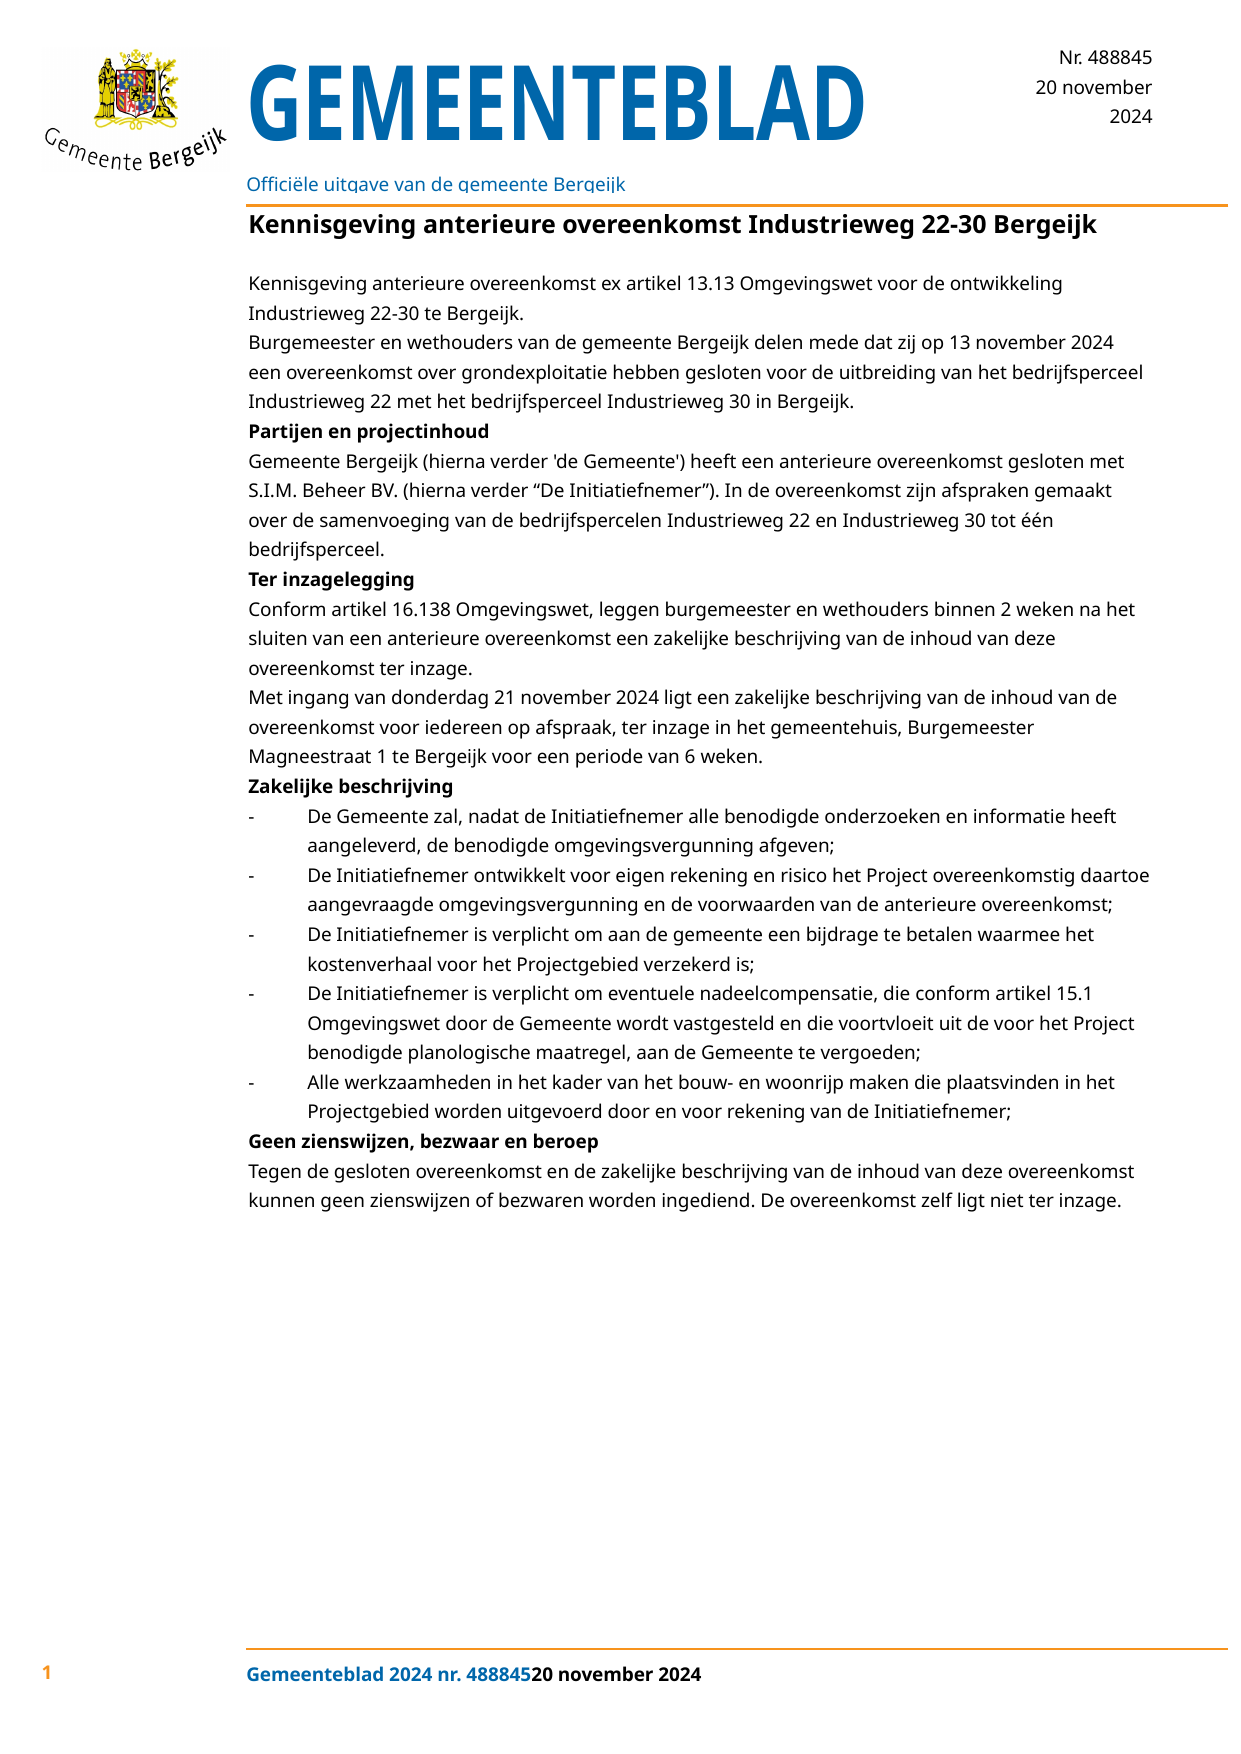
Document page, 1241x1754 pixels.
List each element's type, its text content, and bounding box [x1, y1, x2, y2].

text Kennisgeving anterieure overeenkomst ex artikel 13.13 Omgevingswet voor de ontwikkeling Industrieweg 22-30 te Bergeijk. [248, 270, 1152, 326]
text Kennisgeving anterieure overeenkomst Industrieweg 22-30 Bergeijk [248, 207, 1152, 241]
picture [41, 47, 231, 172]
text Partijen en projectinhoud [248, 418, 1152, 444]
text Zakelijke beschrijving [248, 773, 1152, 799]
list Alle werkzaamheden in het kader van het bouw- en woonrijp maken die plaatsvinden in het Projectgebied worden uitgevoerd door en voor rekening van de Initiatiefnemer; [248, 1069, 1152, 1124]
text Conform artikel 16.138 Omgevingswet, leggen burgemeester en wethouders binnen 2 weken na het sluiten van een anterieure overeenkomst een zakelijke beschrijving van de inhoud van deze overeenkomst ter inzage. [248, 596, 1152, 681]
text Geen zienswijzen, bezwaar en beroep [248, 1128, 1152, 1154]
text Met ingang van donderdag 21 november 2024 ligt een zakelijke beschrijving van de inhoud van de overeenkomst voor iedereen op afspraak, ter inzage in het gemeentehuis, Burgemeester Magneestraat 1 te Bergeijk voor een periode van 6 weken. [248, 684, 1152, 769]
text Gemeente Bergeijk (hierna verder 'de Gemeente') heeft een anterieure overeenkomst gesloten met S.I.M. Beheer BV. (hierna verder “De Initiatiefnemer”). In de overeenkomst zijn afspraken gemaakt over de samenvoeging van de bedrijfspercelen Industrieweg 22 en Industrieweg 30 tot één bedrijfsperceel. [248, 448, 1152, 562]
text Ter inzagelegging [248, 566, 1152, 592]
list De Initiatiefnemer is verplicht om aan de gemeente een bijdrage te betalen waarmee het kostenverhaal voor het Projectgebied verzekerd is; [248, 921, 1152, 976]
list De Initiatiefnemer is verplicht om eventuele nadeelcompensatie, die conform artikel 15.1 Omgevingswet door de Gemeente wordt vastgesteld en die voortvloeit uit de voor het Project benodigde planologische maatregel, aan de Gemeente te vergoeden; [248, 980, 1152, 1065]
text Tegen de gesloten overeenkomst en de zakelijke beschrijving van de inhoud van deze overeenkomst kunnen geen zienswijzen of bezwaren worden ingediend. De overeenkomst zelf ligt niet ter inzage. [248, 1158, 1152, 1213]
text Burgemeester en wethouders van de gemeente Bergeijk delen mede dat zij op 13 november 2024 een overeenkomst over grondexploitatie hebben gesloten voor de uitbreiding van het bedrijfsperceel Industrieweg 22 met het bedrijfsperceel Industrieweg 30 in Bergeijk. [248, 329, 1152, 414]
list De Initiatiefnemer ontwikkelt voor eigen rekening en risico het Project overeenkomstig daartoe aangevraagde omgevingsvergunning en de voorwaarden van de anterieure overeenkomst; [248, 862, 1152, 917]
list De Gemeente zal, nadat de Initiatiefnemer alle benodigde onderzoeken en informatie heeft aangeleverd, de benodigde omgevingsvergunning afgeven; [248, 803, 1152, 858]
